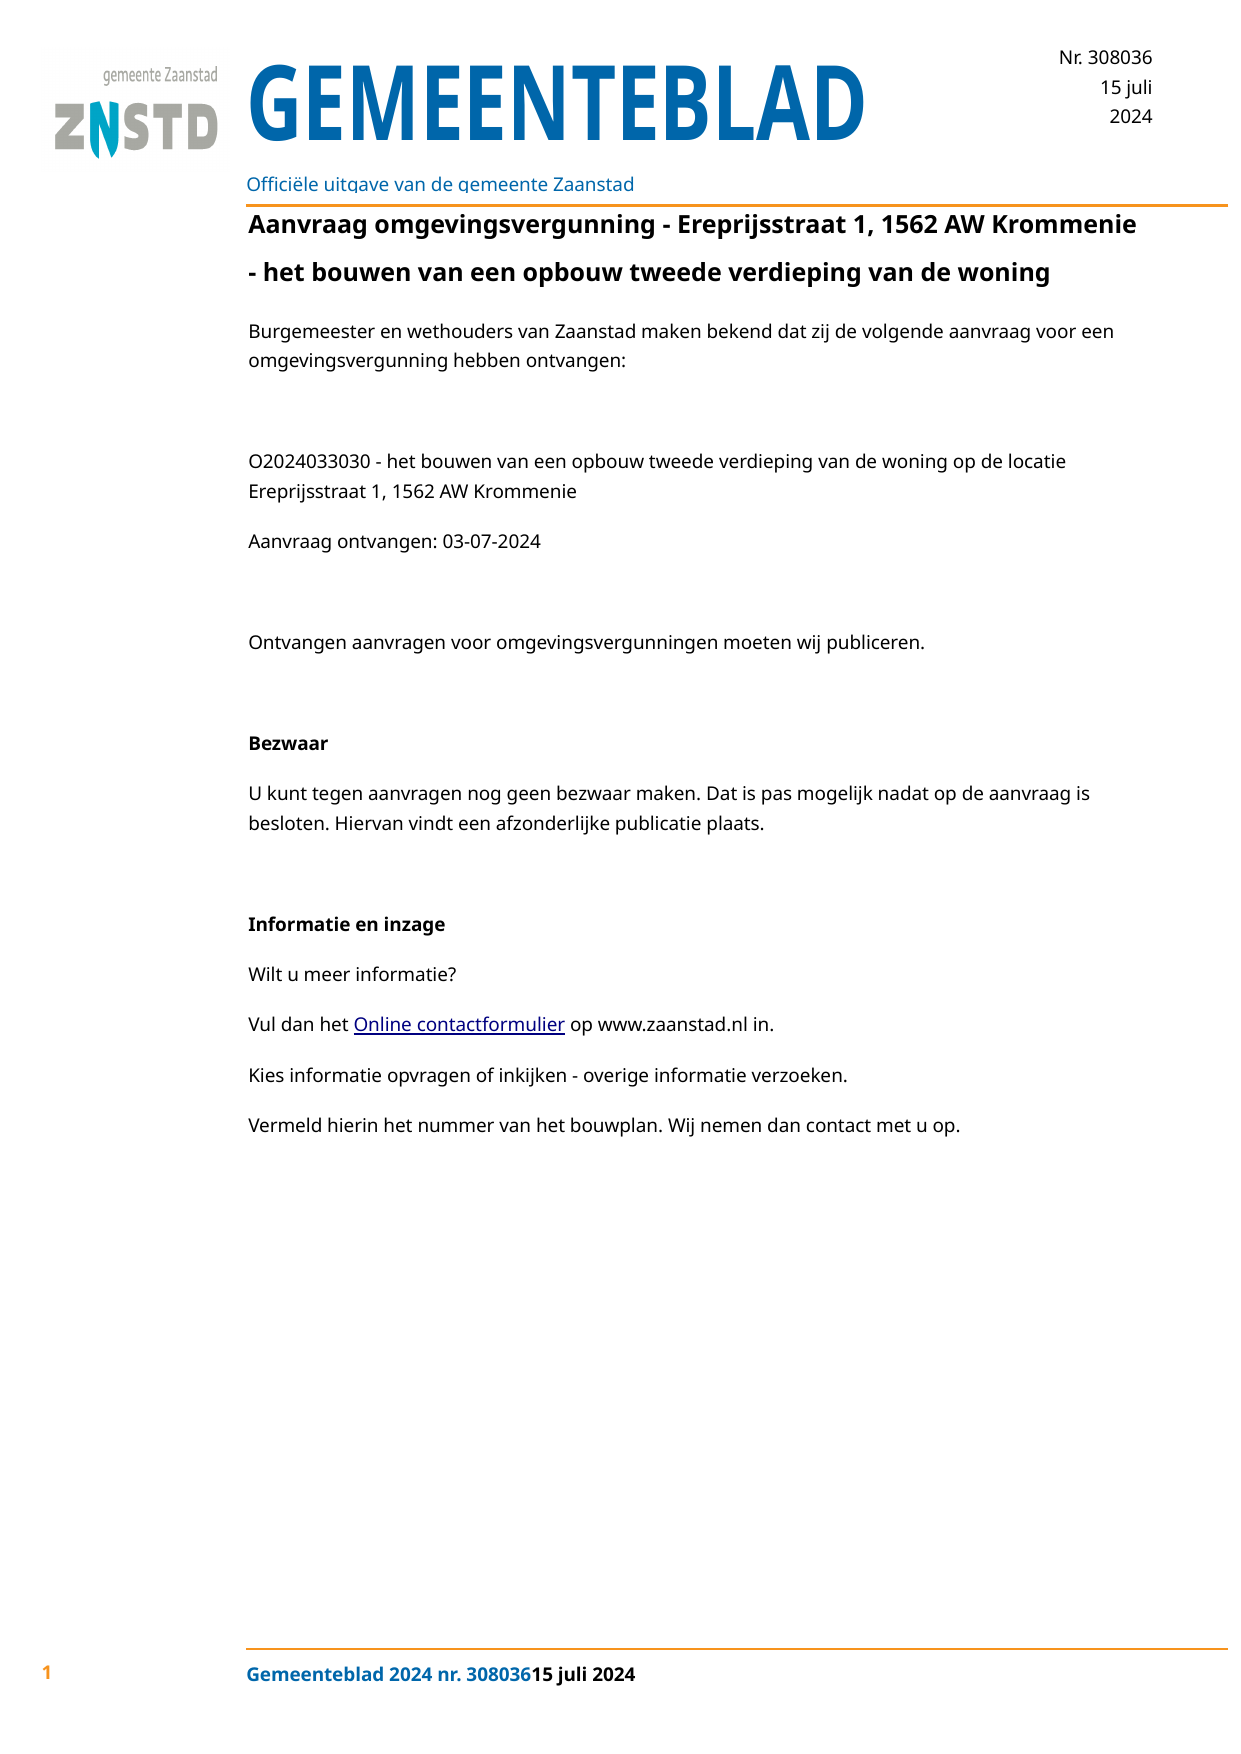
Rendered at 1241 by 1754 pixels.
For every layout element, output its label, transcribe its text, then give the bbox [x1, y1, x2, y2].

picture [41, 47, 231, 172]
text Ontvangen aanvragen voor omgevingsvergunningen moeten wij publiceren. [248, 629, 1152, 655]
text Kies informatie opvragen of inkijken - overige informatie verzoeken. [248, 1062, 1152, 1088]
text Aanvraag ontvangen: 03-07-2024 [248, 528, 1152, 554]
text Wilt u meer informatie? [248, 961, 1152, 987]
text Burgemeester en wethouders van Zaanstad maken bekend dat zij de volgende aanvraag voor een omgevingsvergunning hebben ontvangen: [248, 318, 1152, 373]
text O2024033030 - het bouwen van een opbouw tweede verdieping van de woning op de locatie Ereprijsstraat 1, 1562 AW Krommenie [248, 448, 1152, 504]
text U kunt tegen aanvragen nog geen bezwaar maken. Dat is pas mogelijk nadat op de aanvraag is besloten. Hiervan vindt een afzonderlijke publicatie plaats. [248, 780, 1152, 836]
text Vul dan het Online contactformulier op www.zaanstad.nl in. [248, 1012, 1152, 1037]
text Vermeld hierin het nummer van het bouwplan. Wij nemen dan contact met u op. [248, 1112, 1152, 1138]
text Bezwaar [248, 730, 1152, 756]
text Informatie en inzage [248, 911, 1152, 937]
text Aanvraag omgevingsvergunning - Ereprijsstraat 1, 1562 AW Krommenie - het bouwen van een opbouw tweede verdieping van de woning [248, 207, 1152, 288]
